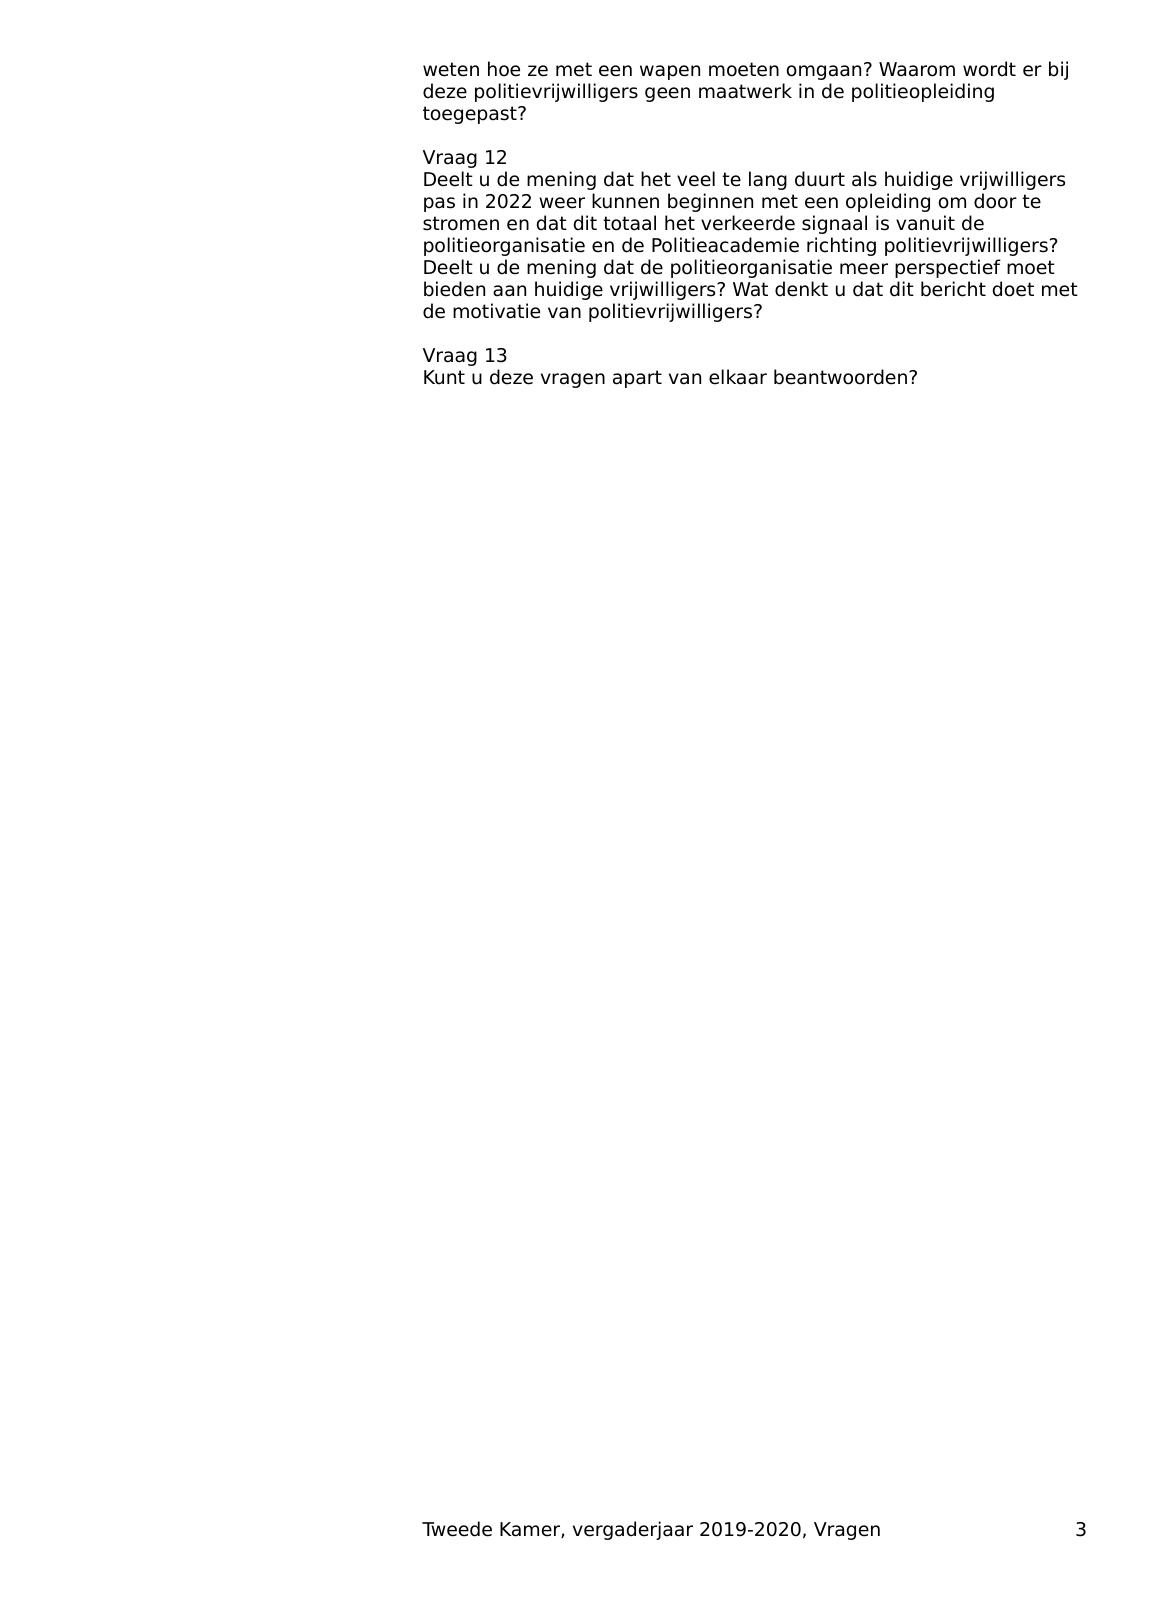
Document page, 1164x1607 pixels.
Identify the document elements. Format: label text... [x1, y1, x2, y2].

text weten hoe ze met een wapen moeten omgaan? Waarom wordt er bij deze politievrijwilligers geen maatwerk in de politieopleiding toegepast? [422, 59, 1087, 125]
text Vraag 12 [422, 147, 1087, 169]
text Kunt u deze vragen apart van elkaar beantwoorden? [422, 367, 1087, 389]
text Deelt u de mening dat het veel te lang duurt als huidige vrijwilligers pas in 2022 weer kunnen beginnen met een opleiding om door te stromen en dat dit totaal het verkeerde signaal is vanuit de politieorganisatie en de Politieacademie richting politievrijwilligers? Deelt u de mening dat de politieorganisatie meer perspectief moet bieden aan huidige vrijwilligers? Wat denkt u dat dit bericht doet met de motivatie van politievrijwilligers? [422, 169, 1087, 323]
text Vraag 13 [422, 345, 1087, 367]
